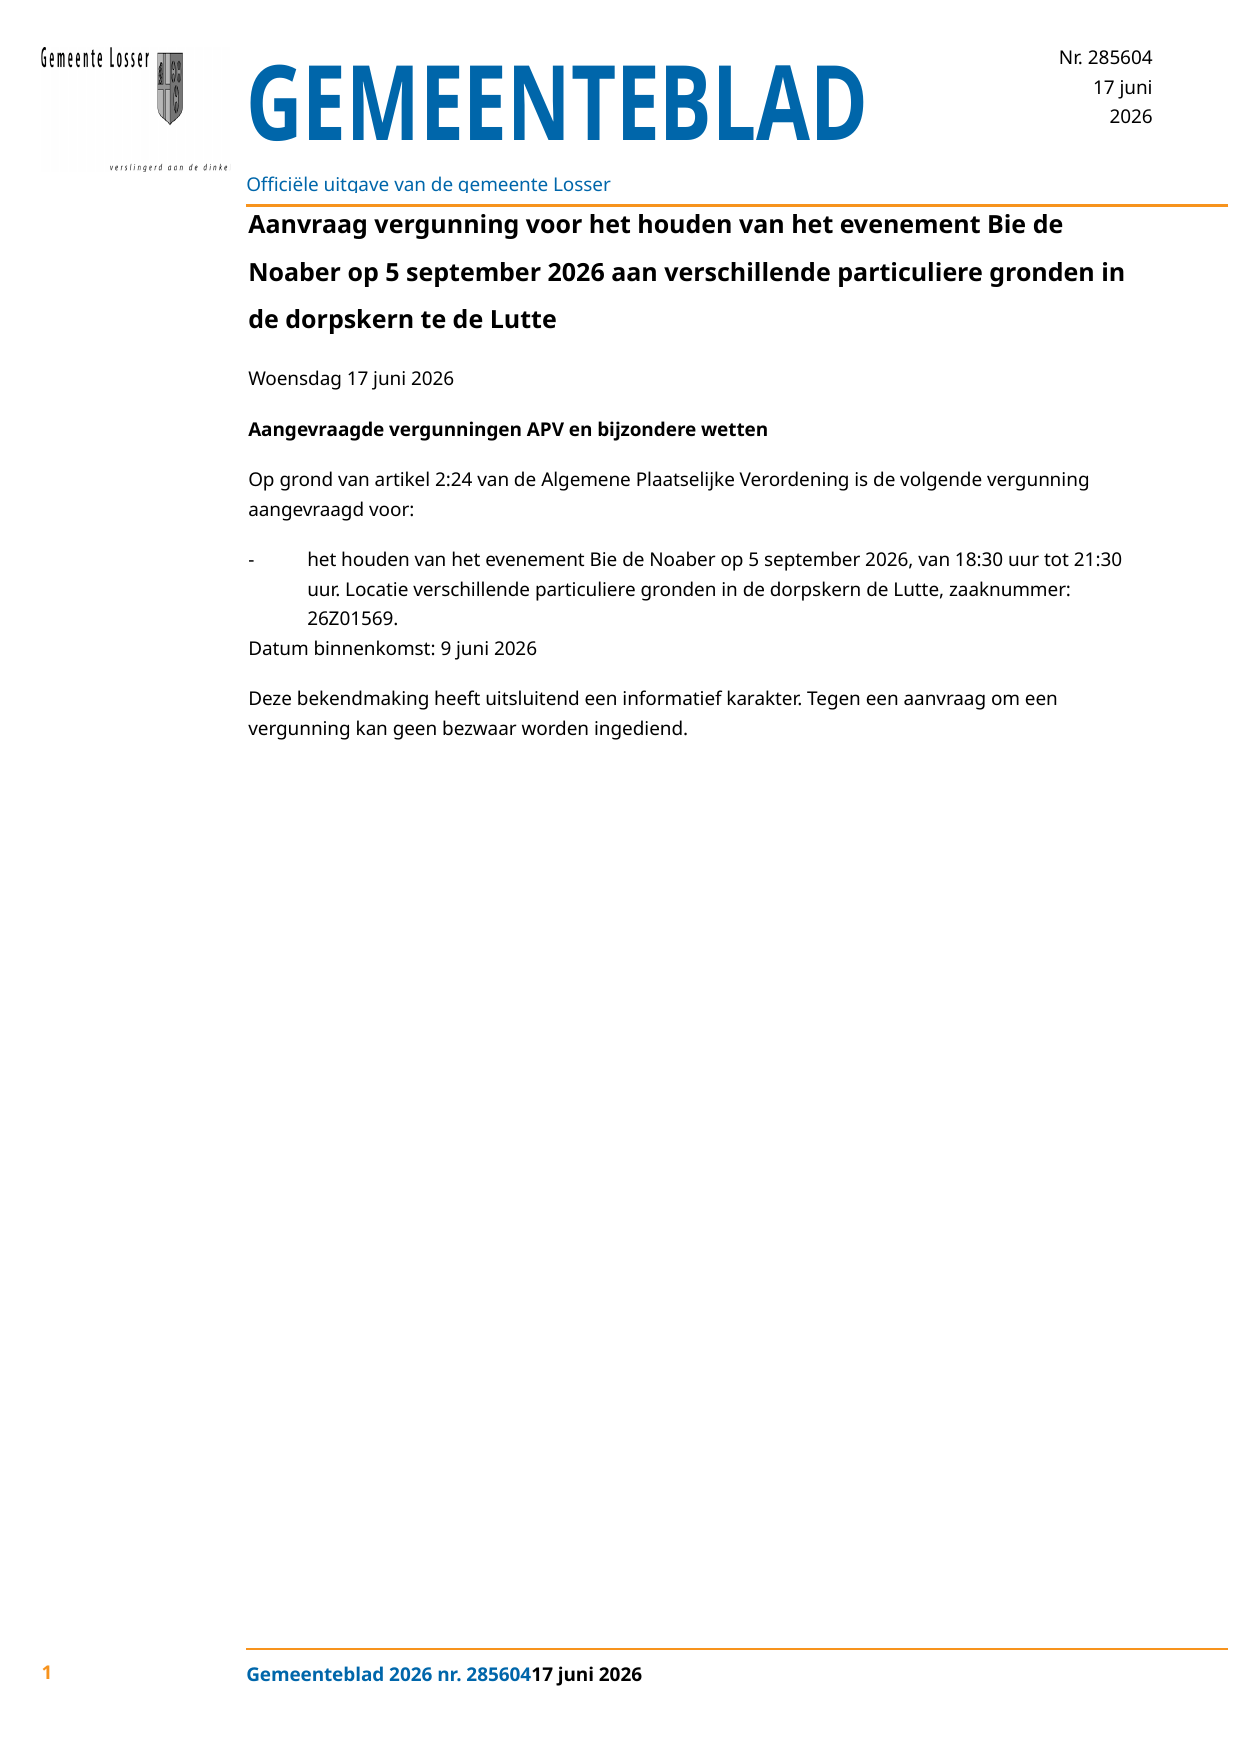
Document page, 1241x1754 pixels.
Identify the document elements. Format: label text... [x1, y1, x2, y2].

text Deze bekendmaking heeft uitsluitend een informatief karakter. Tegen een aanvraag om een vergunning kan geen bezwaar worden ingediend. [248, 686, 1152, 741]
picture [41, 47, 231, 172]
text Op grond van artikel 2:24 van de Algemene Plaatselijke Verordening is de volgende vergunning aangevraagd voor: [248, 466, 1152, 522]
text Woensdag 17 juni 2026 [248, 366, 1152, 391]
text Datum binnenkomst: 9 juni 2026 [248, 635, 1152, 661]
text Aangevraagde vergunningen APV en bijzondere wetten [248, 416, 1152, 442]
text Aanvraag vergunning voor het houden van het evenement Bie de Noaber op 5 september 2026 aan verschillende particuliere gronden in de dorpskern te de Lutte [248, 207, 1152, 336]
list het houden van het evenement Bie de Noaber op 5 september 2026, van 18:30 uur tot 21:30 uur. Locatie verschillende particuliere gronden in de dorpskern de Lutte, zaaknummer: 26Z01569. [248, 546, 1152, 631]
